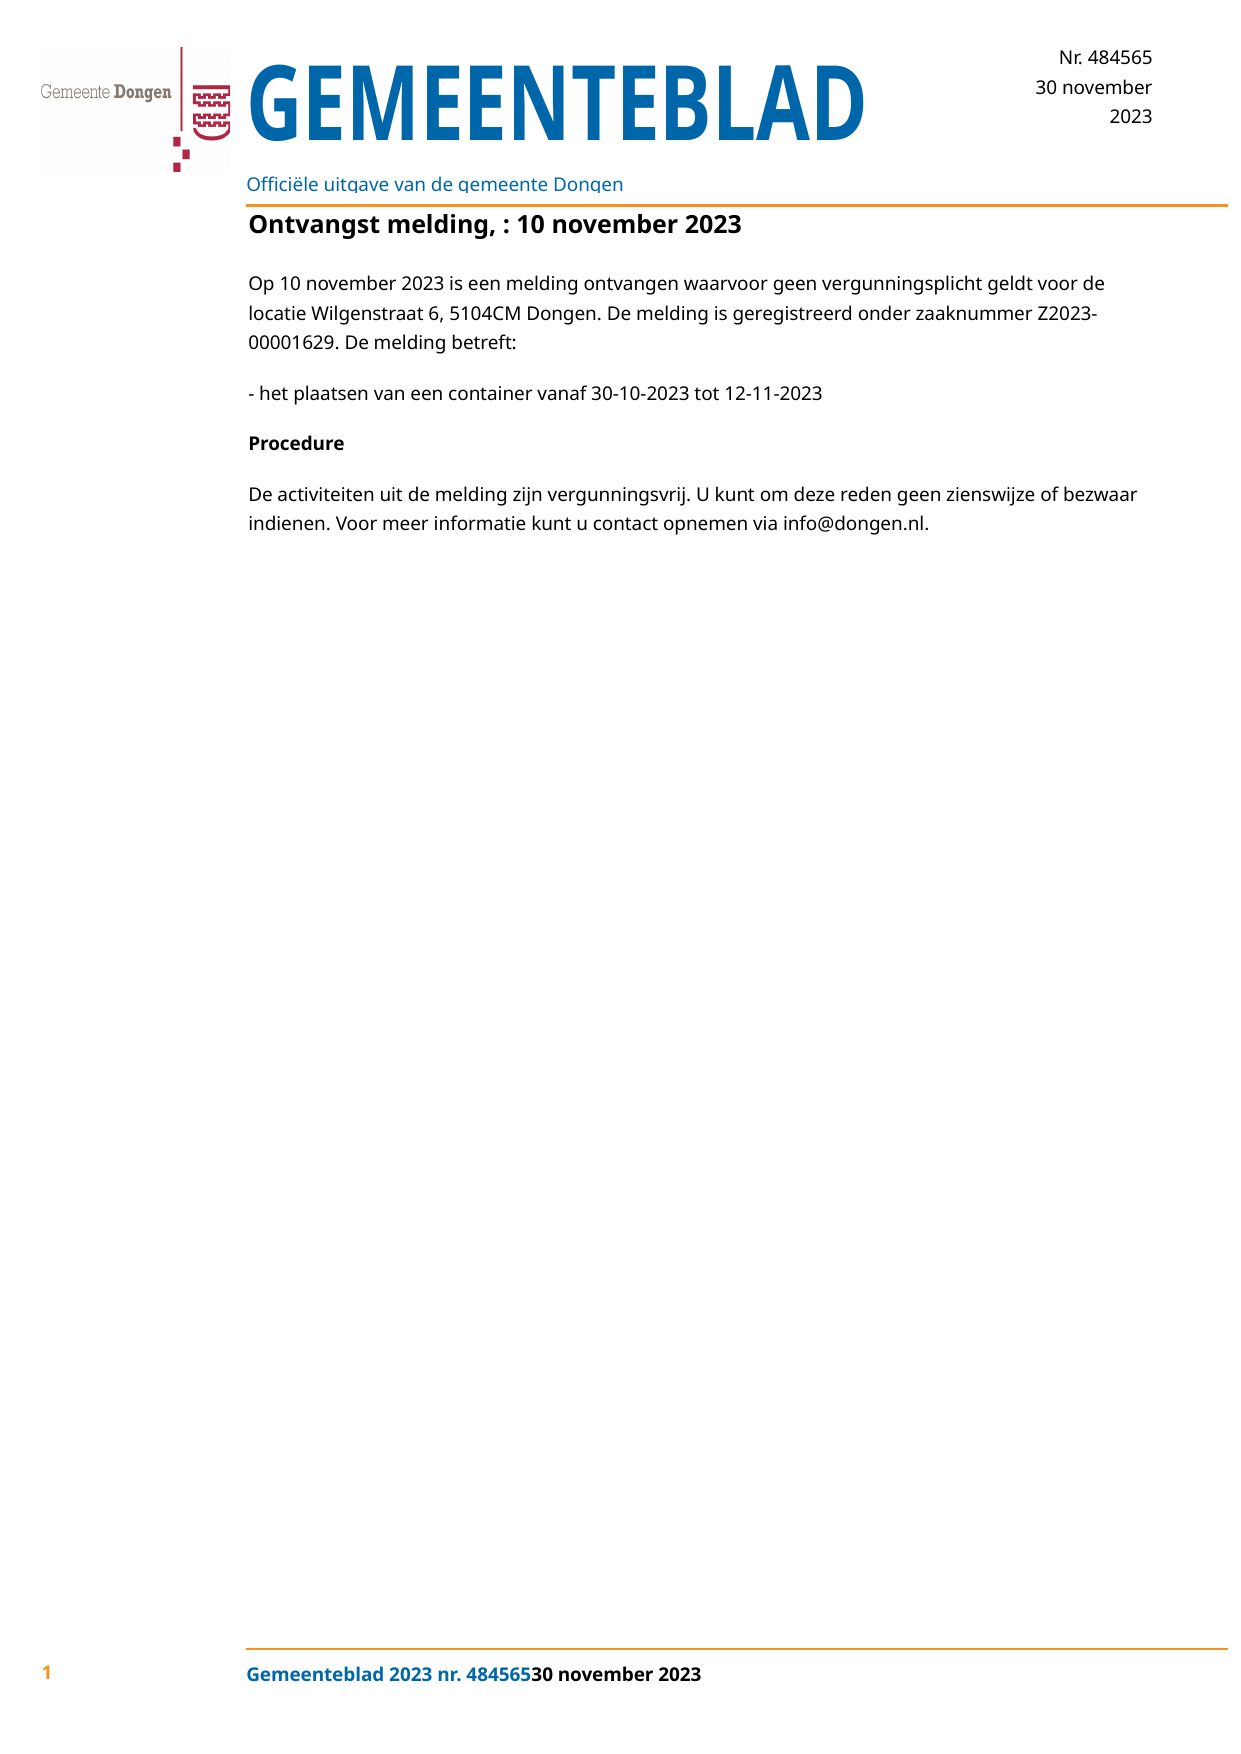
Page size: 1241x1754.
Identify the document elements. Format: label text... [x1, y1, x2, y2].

text Procedure [248, 430, 1152, 456]
text - het plaatsen van een container vanaf 30-10-2023 tot 12-11-2023 [248, 380, 1152, 406]
picture [41, 47, 231, 172]
text Op 10 november 2023 is een melding ontvangen waarvoor geen vergunningsplicht geldt voor de locatie Wilgenstraat 6, 5104CM Dongen. De melding is geregistreerd onder zaaknummer Z2023-00001629. De melding betreft: [248, 270, 1152, 355]
text De activiteiten uit de melding zijn vergunningsvrij. U kunt om deze reden geen zienswijze of bezwaar indienen. Voor meer informatie kunt u contact opnemen via info@dongen.nl. [248, 481, 1152, 536]
text Ontvangst melding, : 10 november 2023 [248, 207, 1152, 241]
